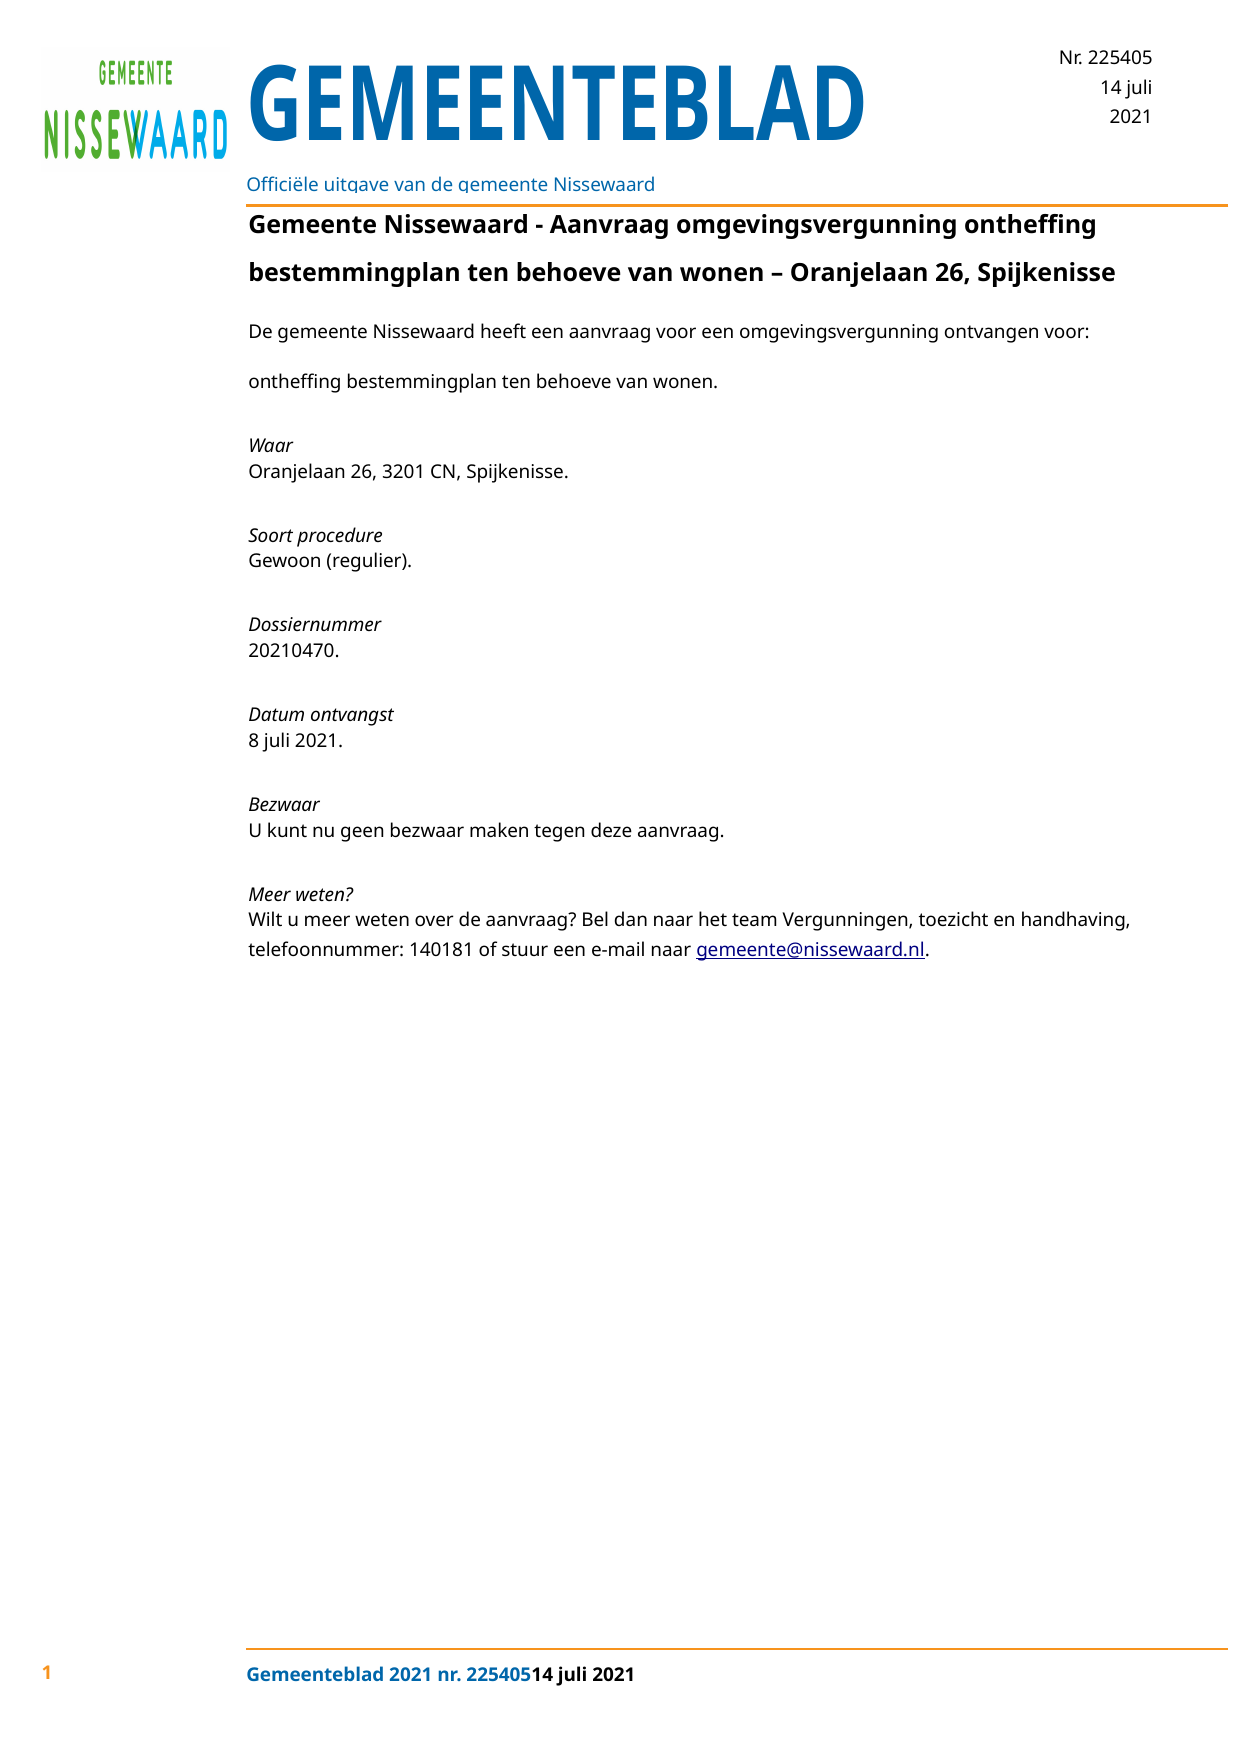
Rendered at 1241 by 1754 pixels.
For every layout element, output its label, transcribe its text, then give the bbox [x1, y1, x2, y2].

text 8 juli 2021. [248, 727, 1152, 753]
text Bezwaar [248, 791, 1152, 817]
text ontheffing bestemmingplan ten behoeve van wonen. [248, 368, 1152, 394]
picture [41, 47, 231, 172]
text Waar [248, 432, 1152, 458]
text Wilt u meer weten over de aanvraag? Bel dan naar het team Vergunningen, toezicht en handhaving, telefoonnummer: 140181 of stuur een e-mail naar gemeente@nissewaard.nl. [248, 906, 1152, 962]
text Gemeente Nissewaard - Aanvraag omgevingsvergunning ontheffing bestemmingplan ten behoeve van wonen – Oranjelaan 26, Spijkenisse [248, 207, 1152, 288]
text De gemeente Nissewaard heeft een aanvraag voor een omgevingsvergunning ontvangen voor: [248, 318, 1152, 344]
text Gewoon (regulier). [248, 548, 1152, 573]
text Meer weten? [248, 881, 1152, 906]
text 20210470. [248, 637, 1152, 663]
text U kunt nu geen bezwaar maken tegen deze aanvraag. [248, 817, 1152, 842]
text Oranjelaan 26, 3201 CN, Spijkenisse. [248, 458, 1152, 484]
text Dossiernummer [248, 612, 1152, 637]
text Datum ontvangst [248, 701, 1152, 727]
text Soort procedure [248, 522, 1152, 548]
